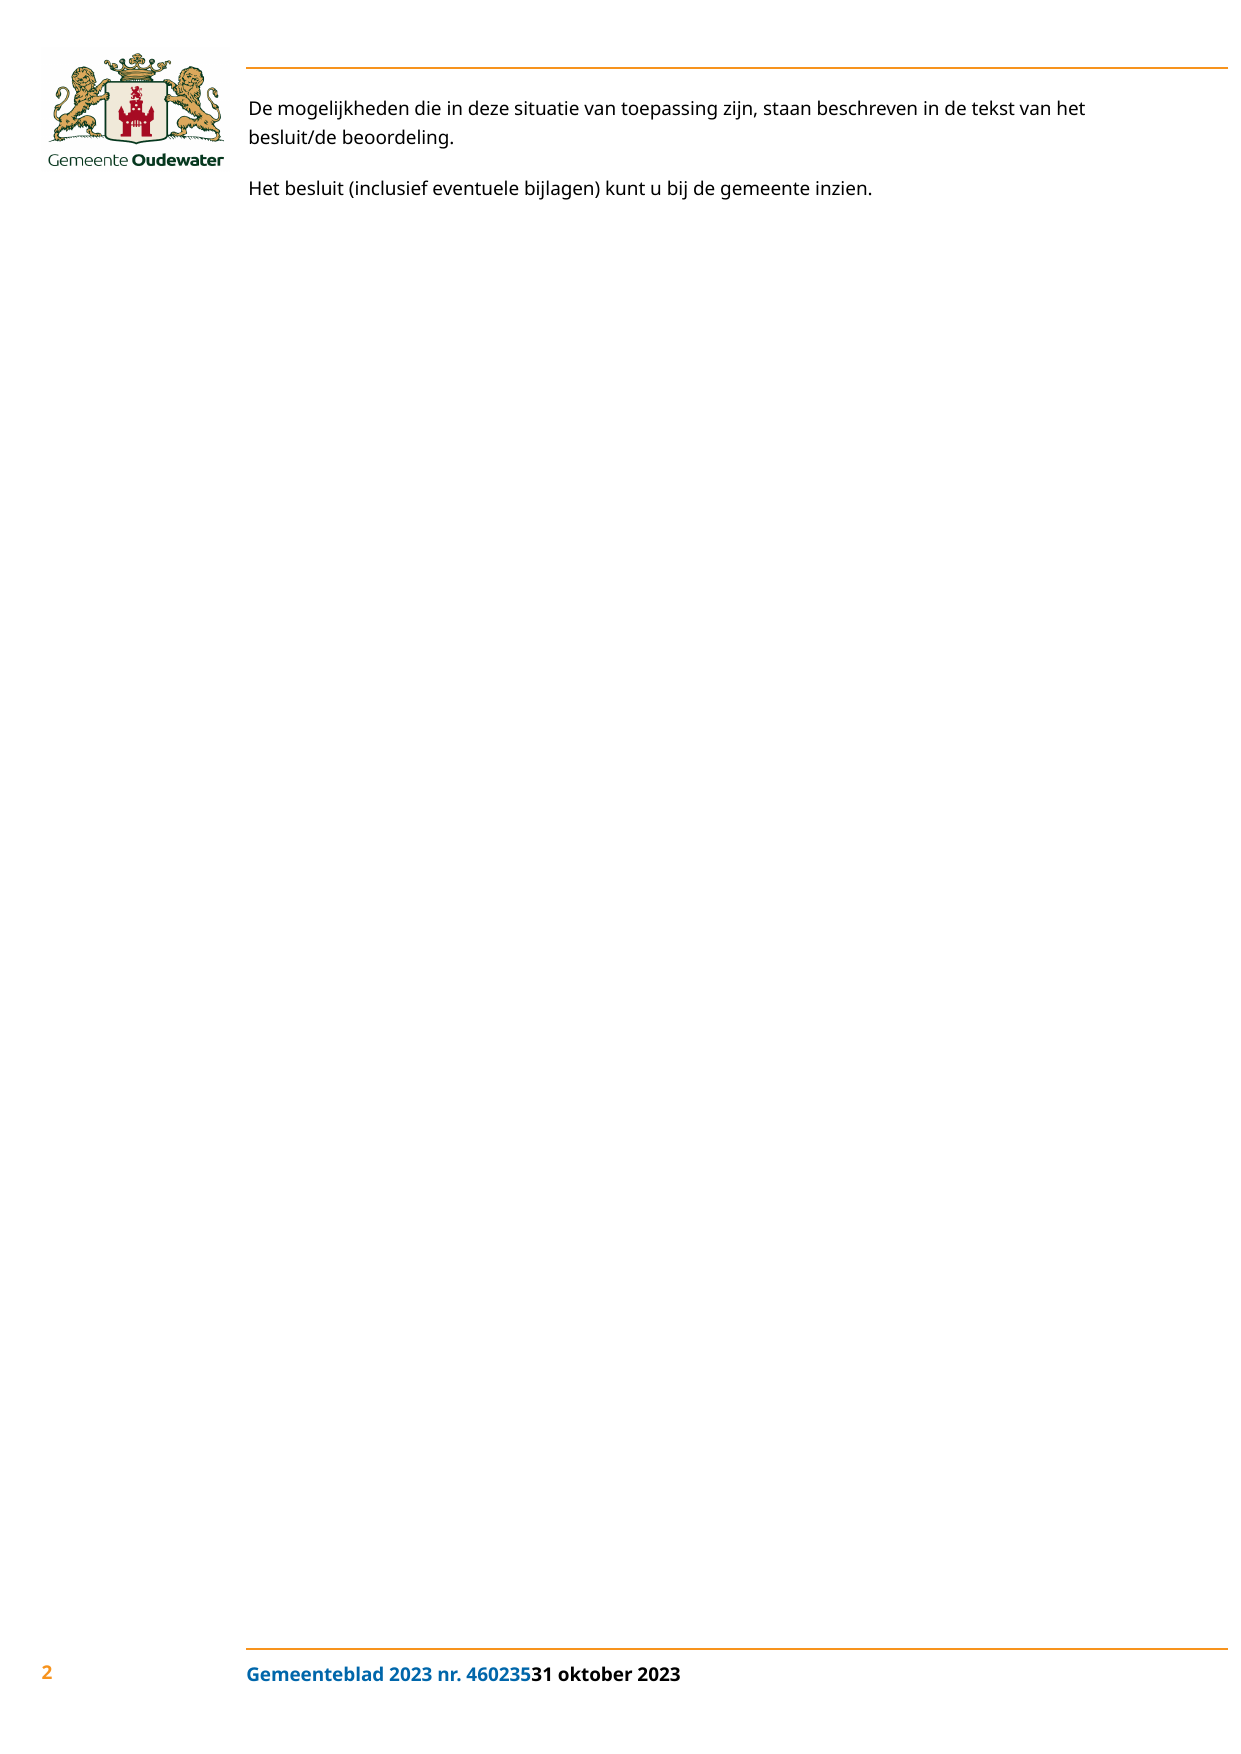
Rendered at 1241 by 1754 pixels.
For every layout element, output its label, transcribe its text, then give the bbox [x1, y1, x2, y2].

picture [41, 47, 231, 172]
text De mogelijkheden die in deze situatie van toepassing zijn, staan beschreven in de tekst van het besluit/de beoordeling. [248, 95, 1152, 150]
text Het besluit (inclusief eventuele bijlagen) kunt u bij de gemeente inzien. [248, 175, 1152, 201]
